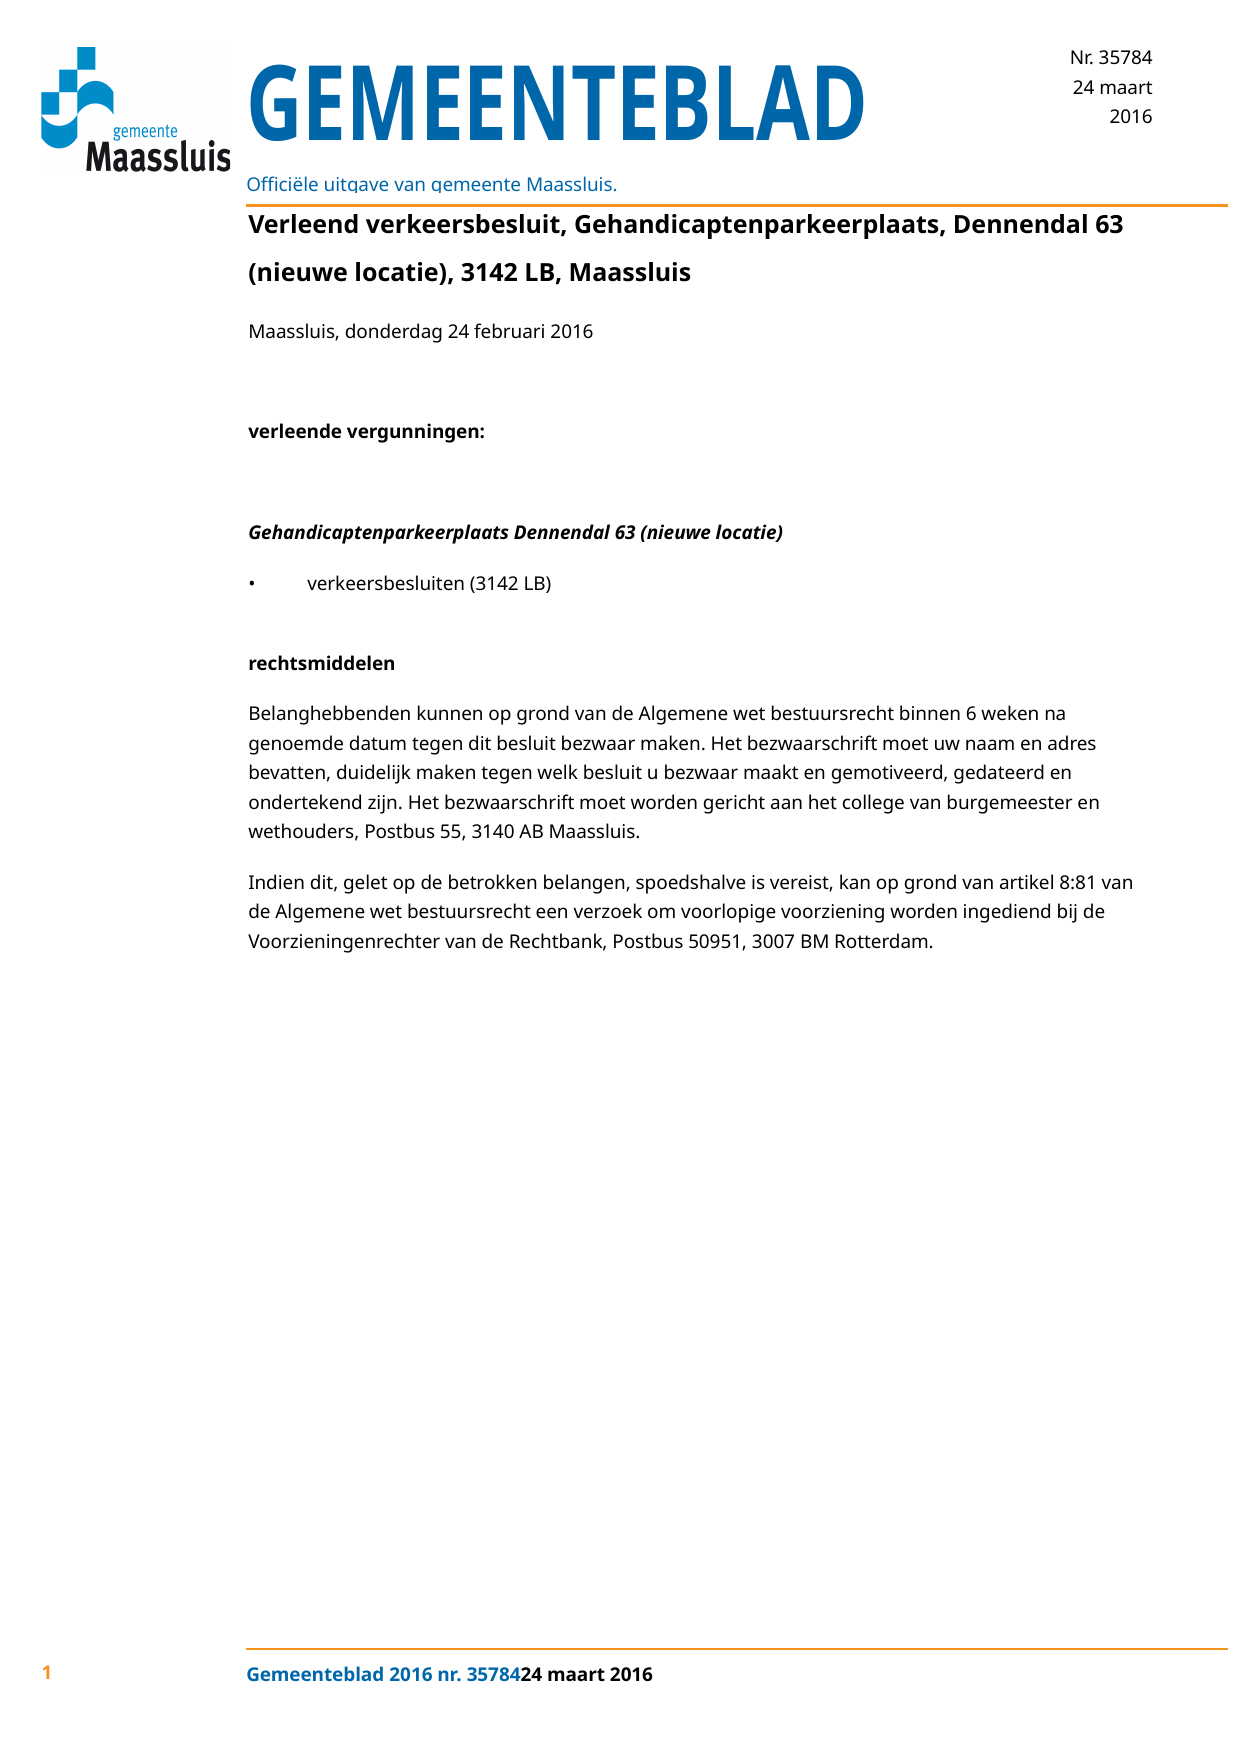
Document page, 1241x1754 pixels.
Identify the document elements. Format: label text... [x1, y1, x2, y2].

list verkeersbesluiten (3142 LB) [248, 570, 1152, 596]
text Maassluis, donderdag 24 februari 2016 [248, 318, 1152, 344]
text rechtsmiddelen [248, 650, 1152, 676]
text Indien dit, gelet op de betrokken belangen, spoedshalve is vereist, kan op grond van artikel 8:81 van de Algemene wet bestuursrecht een verzoek om voorlopige voorziening worden ingediend bij de Voorzieningenrechter van de Rechtbank, Postbus 50951, 3007 BM Rotterdam. [248, 869, 1152, 954]
text verleende vergunningen: [248, 419, 1152, 444]
text Belanghebbenden kunnen op grond van de Algemene wet bestuursrecht binnen 6 weken na genoemde datum tegen dit besluit bezwaar maken. Het bezwaarschrift moet uw naam en adres bevatten, duidelijk maken tegen welk besluit u bezwaar maakt en gemotiveerd, gedateerd en ondertekend zijn. Het bezwaarschrift moet worden gericht aan het college van burgemeester en wethouders, Postbus 55, 3140 AB Maassluis. [248, 700, 1152, 844]
text Gehandicaptenparkeerplaats Dennendal 63 (nieuwe locatie) [248, 519, 1152, 545]
text Verleend verkeersbesluit, Gehandicaptenparkeerplaats, Dennendal 63 (nieuwe locatie), 3142 LB, Maassluis [248, 207, 1152, 288]
picture [41, 47, 77, 92]
picture [41, 47, 231, 172]
